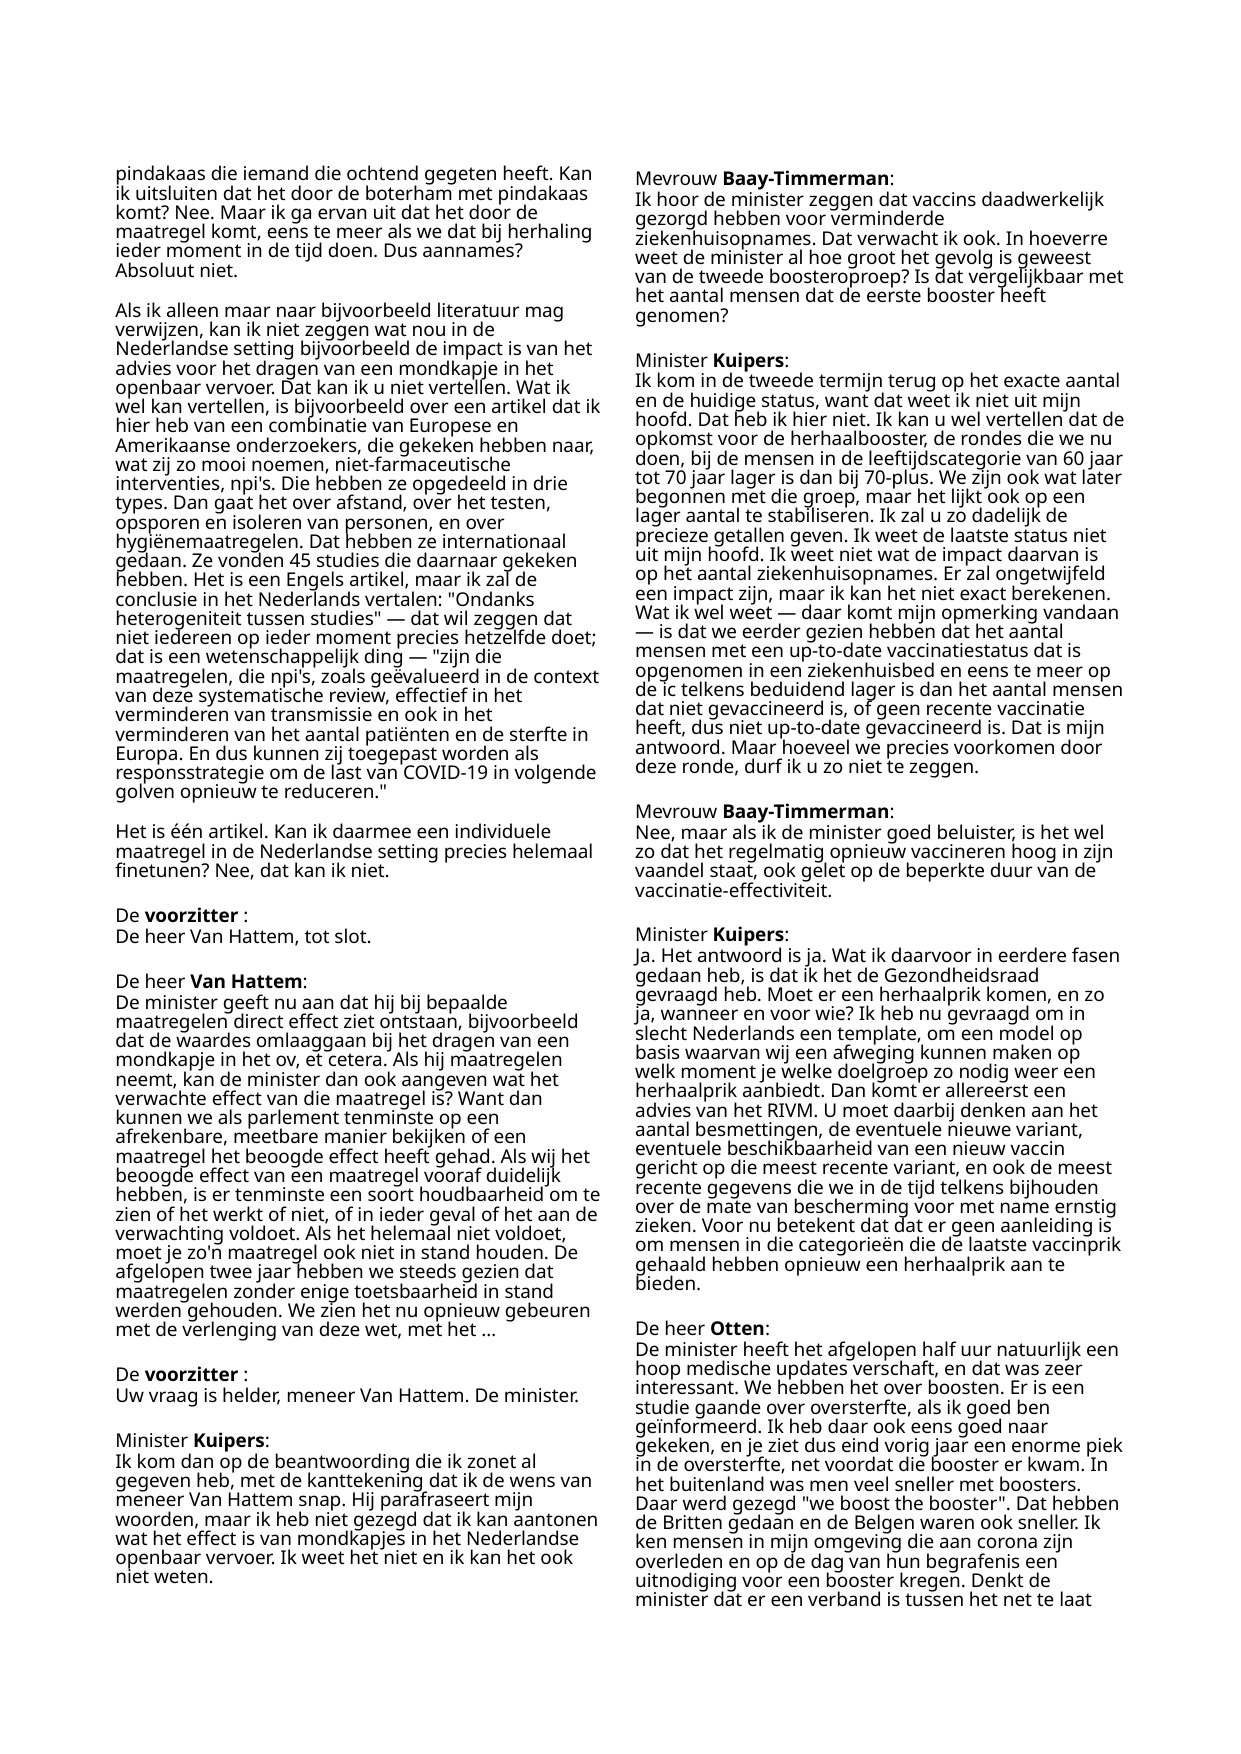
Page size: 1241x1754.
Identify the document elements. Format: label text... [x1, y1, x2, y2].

text Ik kom dan op de beantwoording die ik zonet al gegeven heb, met de kanttekening dat ik de wens van meneer Van Hattem snap. Hij parafraseert mijn woorden, maar ik heb niet gezegd dat ik kan aantonen wat het effect is van mondkapjes in het Nederlandse openbaar vervoer. Ik weet het niet en ik kan het ook niet weten. [115, 1453, 605, 1588]
text De voorzitter : [115, 902, 605, 928]
text Uw vraag is helder, meneer Van Hattem. De minister. [115, 1387, 605, 1406]
text Nee, maar als ik de minister goed beluister, is het wel zo dat het regelmatig opnieuw vaccineren hoog in zijn vaandel staat, ook gelet op de beperkte duur van de vaccinatie-effectiviteit. [635, 824, 1125, 901]
text Als ik alleen maar naar bijvoorbeeld literatuur mag verwijzen, kan ik niet zeggen wat nou in de Nederlandse setting bijvoorbeeld de impact is van het advies voor het dragen van een mondkapje in het openbaar vervoer. Dat kan ik u niet vertellen. Wat ik wel kan vertellen, is bijvoorbeeld over een artikel dat ik hier heb van een combinatie van Europese en Amerikaanse onderzoekers, die gekeken hebben naar, wat zij zo mooi noemen, niet-farmaceutische interventies, npi's. Die hebben ze opgedeeld in drie types. Dan gaat het over afstand, over het testen, opsporen en isoleren van personen, en over hygiënemaatregelen. Dat hebben ze internationaal gedaan. Ze vonden 45 studies die daarnaar gekeken hebben. Het is een Engels artikel, maar ik zal de conclusie in het Nederlands vertalen: "Ondanks heterogeniteit tussen studies" — dat wil zeggen dat niet iedereen op ieder moment precies hetzelfde doet; dat is een wetenschappelijk ding — "zijn die maatregelen, die npi's, zoals geëvalueerd in de context van deze systematische review, effectief in het verminderen van transmissie en ook in het verminderen van het aantal patiënten en de sterfte in Europa. En dus kunnen zij toegepast worden als responsstrategie om de last van COVID-19 in volgende golven opnieuw te reduceren." [115, 302, 605, 803]
text Mevrouw Baay-Timmerman: [635, 165, 1125, 191]
text Mevrouw Baay-Timmerman: [635, 798, 1125, 824]
text Ja. Het antwoord is ja. Wat ik daarvoor in eerdere fasen gedaan heb, is dat ik het de Gezondheidsraad gevraagd heb. Moet er een herhaalprik komen, en zo ja, wanneer en voor wie? Ik heb nu gevraagd om in slecht Nederlands een template, om een model op basis waarvan wij een afweging kunnen maken op welk moment je welke doelgroep zo nodig weer een herhaalprik aanbiedt. Dan komt er allereerst een advies van het RIVM. U moet daarbij denken aan het aantal besmettingen, de eventuele nieuwe variant, eventuele beschikbaarheid van een nieuw vaccin gericht op die meest recente variant, en ook de meest recente gegevens die we in de tijd telkens bijhouden over de mate van bescherming voor met name ernstig zieken. Voor nu betekent dat dat er geen aanleiding is om mensen in die categorieën die de laatste vaccinprik gehaald hebben opnieuw een herhaalprik aan te bieden. [635, 947, 1125, 1294]
text Ik hoor de minister zeggen dat vaccins daadwerkelijk gezorgd hebben voor verminderde ziekenhuisopnames. Dat verwacht ik ook. In hoeverre weet de minister al hoe groot het gevolg is geweest van de tweede boosteroproep? Is dat vergelijkbaar met het aantal mensen dat de eerste booster heeft genomen? [635, 191, 1125, 326]
text De voorzitter : [115, 1361, 605, 1387]
text pindakaas die iemand die ochtend gegeten heeft. Kan ik uitsluiten dat het door de boterham met pindakaas komt? Nee. Maar ik ga ervan uit dat het door de maatregel komt, eens te meer als we dat bij herhaling ieder moment in de tijd doen. Dus aannames? Absoluut niet. [115, 165, 605, 281]
text De minister geeft nu aan dat hij bij bepaalde maatregelen direct effect ziet ontstaan, bijvoorbeeld dat de waardes omlaaggaan bij het dragen van een mondkapje in het ov, et cetera. Als hij maatregelen neemt, kan de minister dan ook aangeven wat het verwachte effect van die maatregel is? Want dan kunnen we als parlement tenminste op een afrekenbare, meetbare manier bekijken of een maatregel het beoogde effect heeft gehad. Als wij het beoogde effect van een maatregel vooraf duidelijk hebben, is er tenminste een soort houdbaarheid om te zien of het werkt of niet, of in ieder geval of het aan de verwachting voldoet. Als het helemaal niet voldoet, moet je zo'n maatregel ook niet in stand houden. De afgelopen twee jaar hebben we steeds gezien dat maatregelen zonder enige toetsbaarheid in stand werden gehouden. We zien het nu opnieuw gebeuren met de verlenging van deze wet, met het … [115, 994, 605, 1341]
text De heer Otten: [635, 1315, 1125, 1341]
text Minister Kuipers: [635, 922, 1125, 947]
text Minister Kuipers: [635, 347, 1125, 372]
text Minister Kuipers: [115, 1427, 605, 1453]
text Het is één artikel. Kan ik daarmee een individuele maatregel in de Nederlandse setting precies helemaal finetunen? Nee, dat kan ik niet. [115, 823, 605, 881]
text De heer Van Hattem: [115, 968, 605, 994]
text De minister heeft het afgelopen half uur natuurlijk een hoop medische updates verschaft, en dat was zeer interessant. We hebben het over boosten. Er is een studie gaande over oversterfte, als ik goed ben geïnformeerd. Ik heb daar ook eens goed naar gekeken, en je ziet dus eind vorig jaar een enorme piek in de oversterfte, net voordat die booster er kwam. In het buitenland was men veel sneller met boosters. Daar werd gezegd "we boost the booster". Dat hebben de Britten gedaan en de Belgen waren ook sneller. Ik ken mensen in mijn omgeving die aan corona zijn overleden en op de dag van hun begrafenis een uitnodiging voor een booster kregen. Denkt de minister dat er een verband is tussen het net te laat [635, 1341, 1125, 1611]
text Ik kom in de tweede termijn terug op het exacte aantal en de huidige status, want dat weet ik niet uit mijn hoofd. Dat heb ik hier niet. Ik kan u wel vertellen dat de opkomst voor de herhaalbooster, de rondes die we nu doen, bij de mensen in de leeftijdscategorie van 60 jaar tot 70 jaar lager is dan bij 70-plus. We zijn ook wat later begonnen met die groep, maar het lijkt ook op een lager aantal te stabiliseren. Ik zal u zo dadelijk de precieze getallen geven. Ik weet de laatste status niet uit mijn hoofd. Ik weet niet wat de impact daarvan is op het aantal ziekenhuisopnames. Er zal ongetwijfeld een impact zijn, maar ik kan het niet exact berekenen. Wat ik wel weet — daar komt mijn opmerking vandaan — is dat we eerder gezien hebben dat het aantal mensen met een up-to-date vaccinatiestatus dat is opgenomen in een ziekenhuisbed en eens te meer op de ic telkens beduidend lager is dan het aantal mensen dat niet gevaccineerd is, of geen recente vaccinatie heeft, dus niet up-to-date gevaccineerd is. Dat is mijn antwoord. Maar hoeveel we precies voorkomen door deze ronde, durf ik u zo niet te zeggen. [635, 372, 1125, 777]
text De heer Van Hattem, tot slot. [115, 928, 605, 947]
